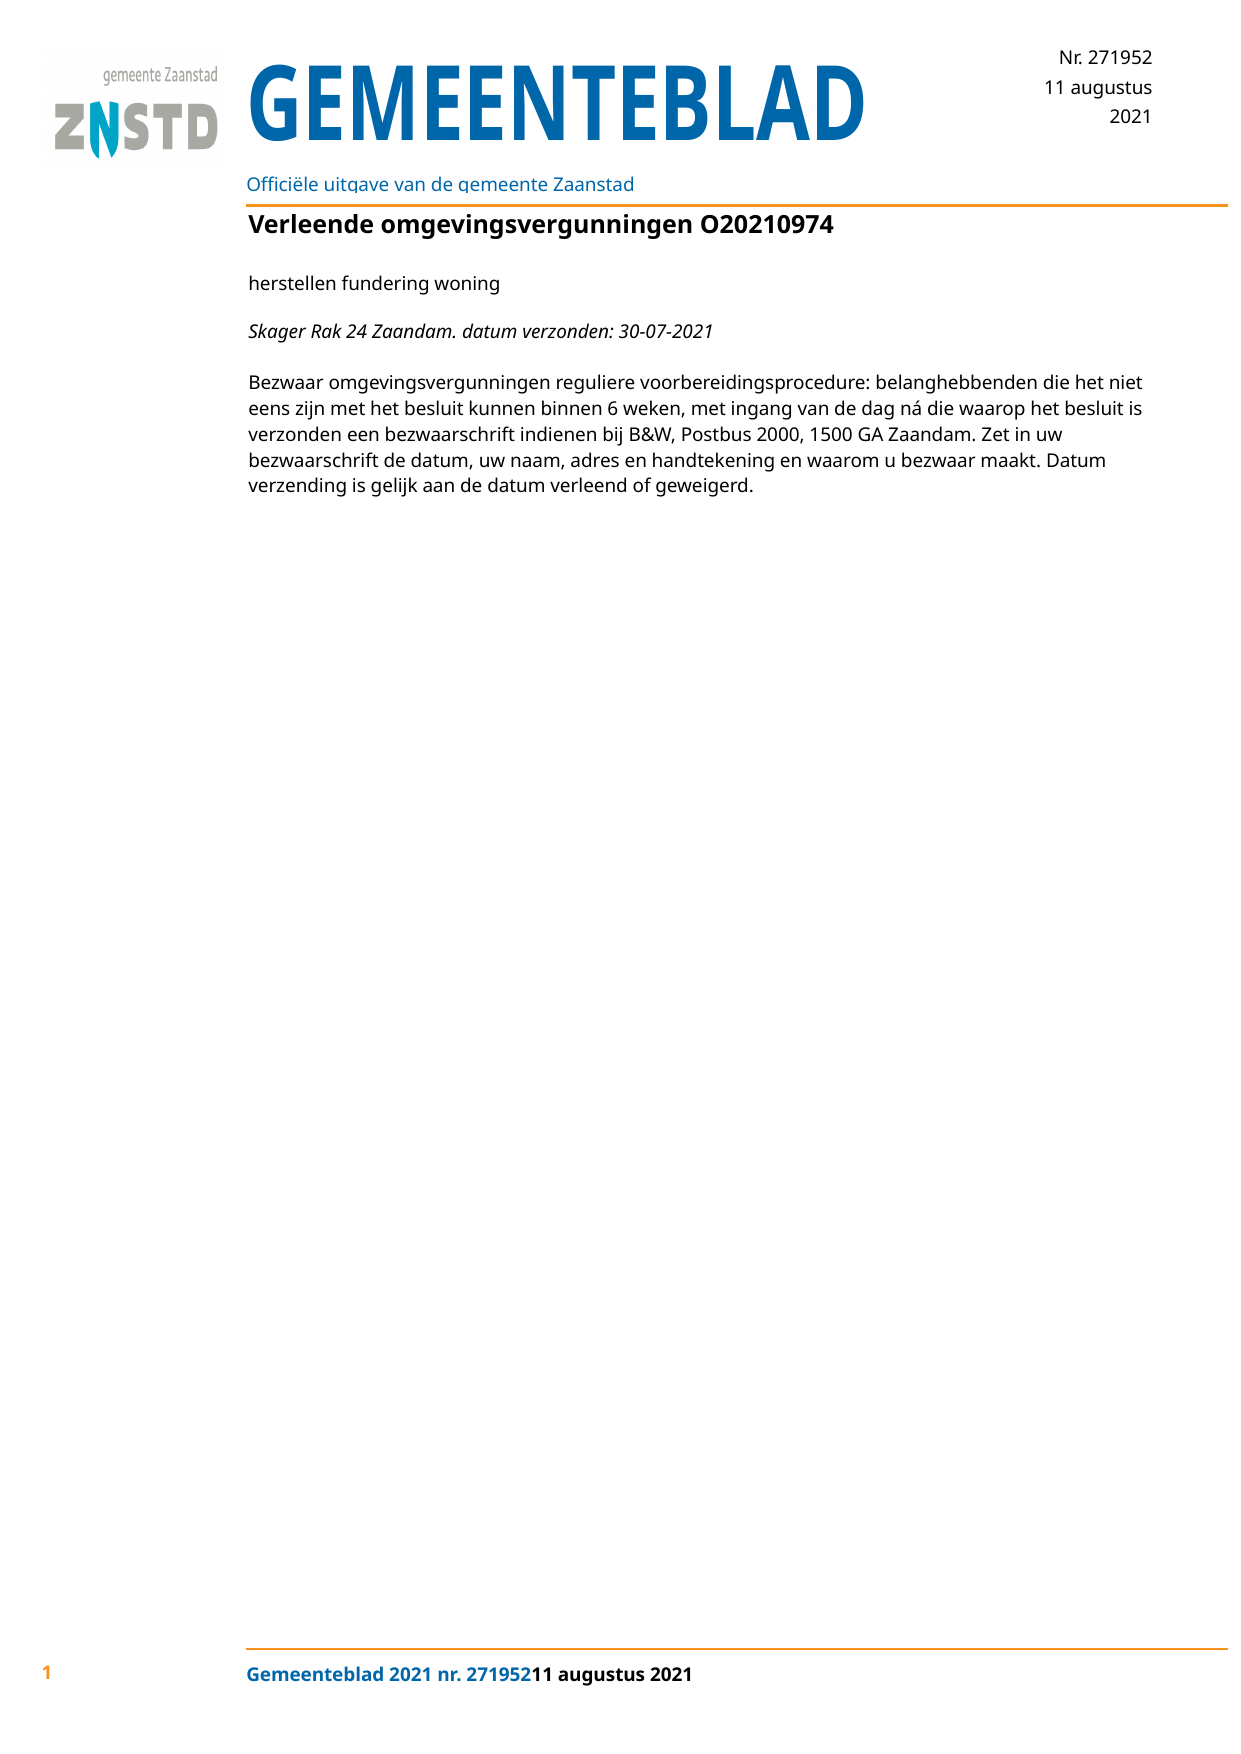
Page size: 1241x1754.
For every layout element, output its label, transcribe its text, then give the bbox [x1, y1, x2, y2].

text Verleende omgevingsvergunningen O20210974 [248, 207, 1152, 241]
text Bezwaar omgevingsvergunningen reguliere voorbereidingsprocedure: belanghebbenden die het niet eens zijn met het besluit kunnen binnen 6 weken, met ingang van de dag ná die waarop het besluit is verzonden een bezwaarschrift indienen bij B&W, Postbus 2000, 1500 GA Zaandam. Zet in uw bezwaarschrift de datum, uw naam, adres en handtekening en waarom u bezwaar maakt. Datum verzending is gelijk aan de datum verleend of geweigerd. [248, 369, 1152, 498]
text Skager Rak 24 Zaandam. datum verzonden: 30-07-2021 [248, 318, 1152, 344]
picture [41, 47, 231, 172]
text herstellen fundering woning [248, 270, 1152, 296]
